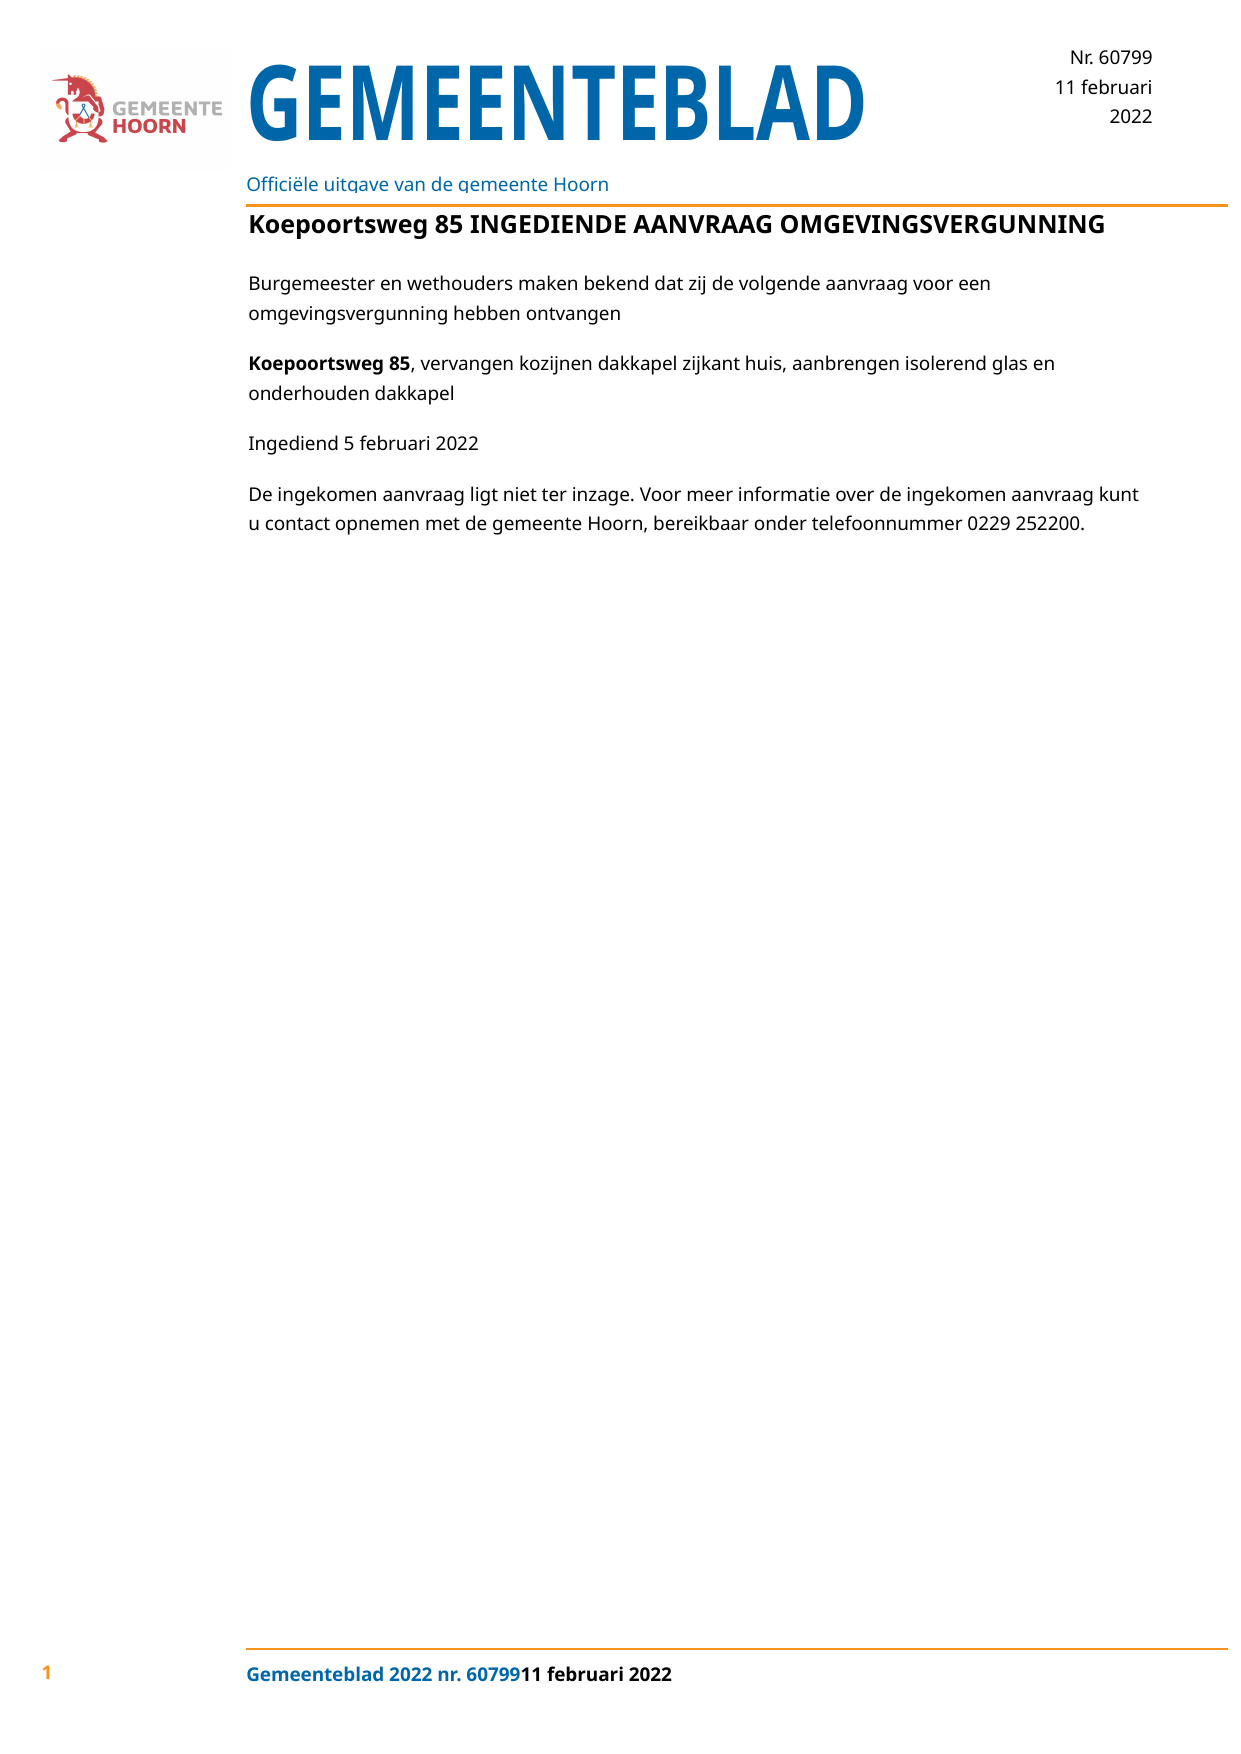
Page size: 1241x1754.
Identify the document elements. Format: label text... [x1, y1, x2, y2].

text Ingediend 5 februari 2022 [248, 430, 1152, 456]
picture [41, 47, 231, 172]
text Koepoortsweg 85 INGEDIENDE AANVRAAG OMGEVINGSVERGUNNING [248, 207, 1152, 241]
text Koepoortsweg 85, vervangen kozijnen dakkapel zijkant huis, aanbrengen isolerend glas en onderhouden dakkapel [248, 350, 1152, 406]
text Burgemeester en wethouders maken bekend dat zij de volgende aanvraag voor een omgevingsvergunning hebben ontvangen [248, 270, 1152, 326]
text De ingekomen aanvraag ligt niet ter inzage. Voor meer informatie over de ingekomen aanvraag kunt u contact opnemen met de gemeente Hoorn, bereikbaar onder telefoonnummer 0229 252200. [248, 481, 1152, 536]
